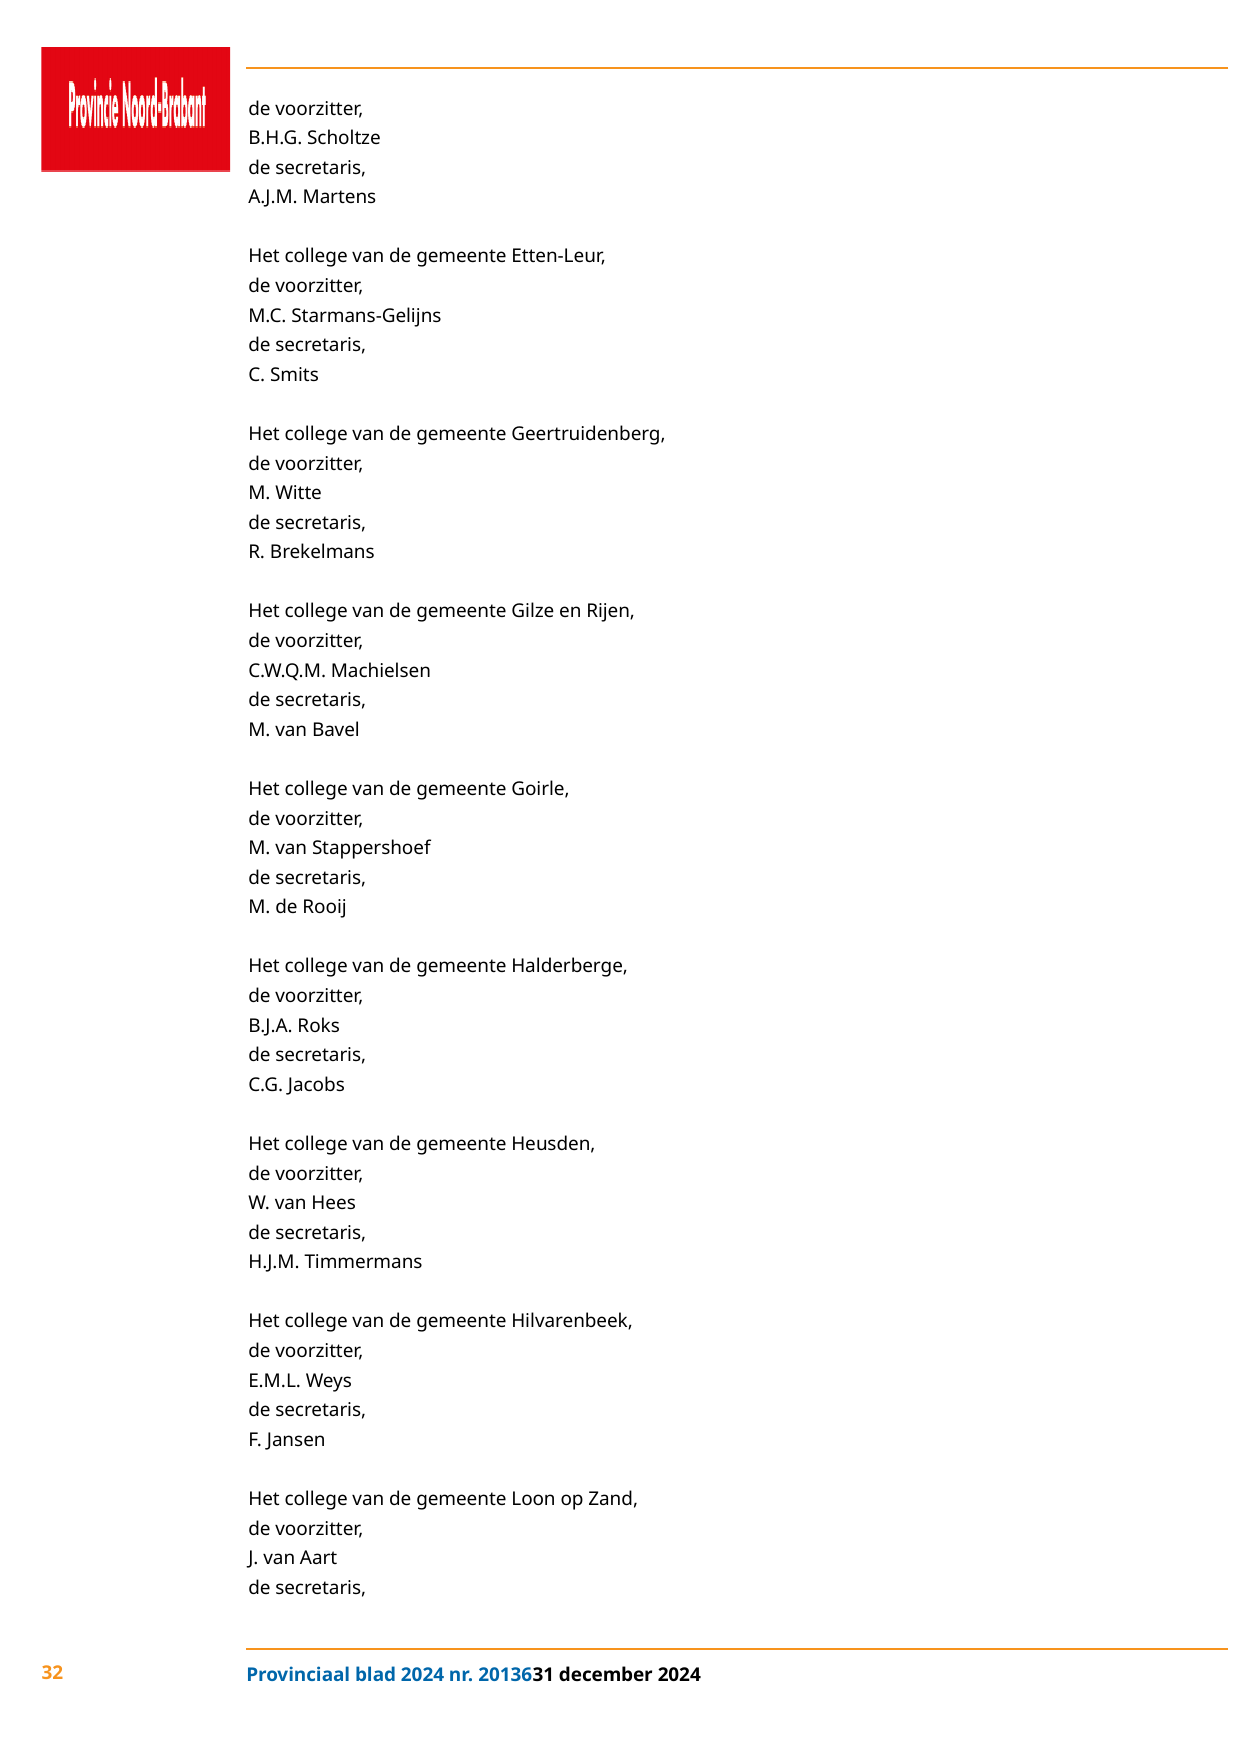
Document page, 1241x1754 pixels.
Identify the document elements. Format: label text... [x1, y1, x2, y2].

text de secretaris, [248, 1041, 1152, 1067]
text B.J.A. Roks [248, 1012, 1152, 1038]
text de secretaris, [248, 509, 1152, 535]
text C. Smits [248, 361, 1152, 387]
text Het college van de gemeente Heusden, [248, 1130, 1152, 1156]
text de secretaris, [248, 1219, 1152, 1245]
text H.J.M. Timmermans [248, 1248, 1152, 1274]
text M. van Stappershoef [248, 834, 1152, 860]
text B.H.G. Scholtze [248, 124, 1152, 150]
text C.W.Q.M. Machielsen [248, 657, 1152, 683]
text M. van Bavel [248, 716, 1152, 742]
text de secretaris, [248, 1396, 1152, 1422]
text C.G. Jacobs [248, 1071, 1152, 1097]
text Het college van de gemeente Hilvarenbeek, [248, 1308, 1152, 1333]
text F. Jansen [248, 1426, 1152, 1452]
text M. de Rooij [248, 893, 1152, 919]
text M.C. Starmans-Gelijns [248, 302, 1152, 328]
text Het college van de gemeente Gilze en Rijen, [248, 598, 1152, 623]
text de secretaris, [248, 1574, 1152, 1600]
picture [41, 47, 231, 172]
text E.M.L. Weys [248, 1367, 1152, 1393]
text J. van Aart [248, 1544, 1152, 1570]
text de secretaris, [248, 154, 1152, 180]
text M. Witte [248, 479, 1152, 505]
text de voorzitter, [248, 272, 1152, 298]
text de voorzitter, [248, 95, 1152, 121]
text Het college van de gemeente Loon op Zand, [248, 1485, 1152, 1511]
text de secretaris, [248, 331, 1152, 357]
text de voorzitter, [248, 1160, 1152, 1186]
text Het college van de gemeente Halderberge, [248, 953, 1152, 978]
text R. Brekelmans [248, 538, 1152, 564]
text de voorzitter, [248, 1337, 1152, 1363]
text Het college van de gemeente Etten-Leur, [248, 243, 1152, 268]
text A.J.M. Martens [248, 183, 1152, 209]
text de voorzitter, [248, 982, 1152, 1008]
text de voorzitter, [248, 805, 1152, 831]
text de voorzitter, [248, 627, 1152, 653]
text de secretaris, [248, 686, 1152, 712]
text Het college van de gemeente Geertruidenberg, [248, 420, 1152, 446]
text de voorzitter, [248, 450, 1152, 476]
text de voorzitter, [248, 1515, 1152, 1541]
text Het college van de gemeente Goirle, [248, 775, 1152, 801]
text de secretaris, [248, 864, 1152, 890]
text W. van Hees [248, 1189, 1152, 1215]
